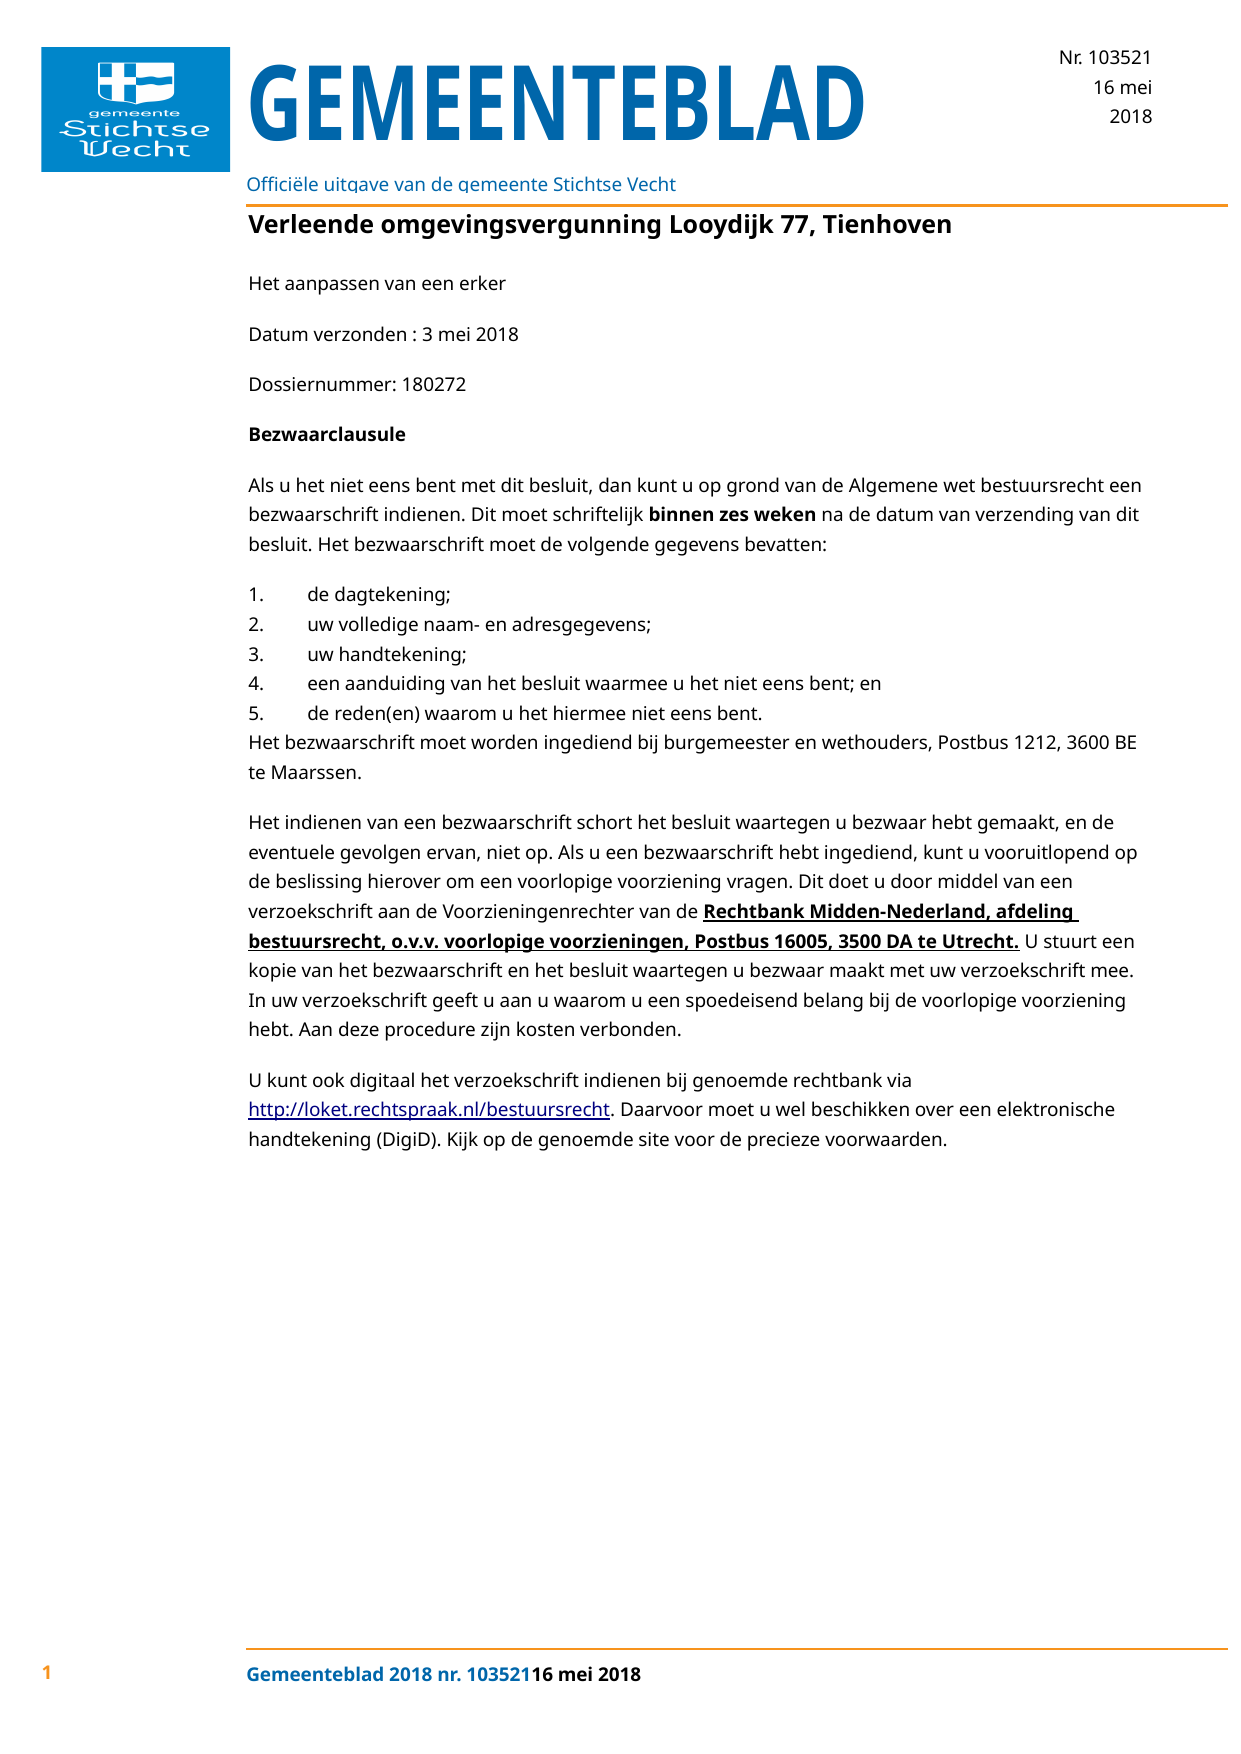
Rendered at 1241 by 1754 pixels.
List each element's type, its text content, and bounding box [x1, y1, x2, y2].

text Dossiernummer: 180272 [248, 371, 1152, 397]
text Als u het niet eens bent met dit besluit, dan kunt u op grond van de Algemene wet bestuursrecht een bezwaarschrift indienen. Dit moet schriftelijk binnen zes weken na de datum van verzending van dit besluit. Het bezwaarschrift moet de volgende gegevens bevatten: [248, 472, 1152, 557]
text Verleende omgevingsvergunning Looydijk 77, Tienhoven [248, 207, 1152, 241]
list uw volledige naam- en adresgegevens; [248, 611, 1152, 637]
text U kunt ook digitaal het verzoekschrift indienen bij genoemde rechtbank via http://loket.rechtspraak.nl/bestuursrecht. Daarvoor moet u wel beschikken over een elektronische handtekening (DigiD). Kijk op de genoemde site voor de precieze voorwaarden. [248, 1067, 1152, 1152]
list uw handtekening; [248, 641, 1152, 666]
picture [137, 63, 174, 103]
text Bezwaarclausule [248, 422, 1152, 447]
text Het aanpassen van een erker [248, 270, 1152, 296]
list de dagtekening; [248, 582, 1152, 607]
list de reden(en) waarom u het hiermee niet eens bent. [248, 700, 1152, 726]
text Datum verzonden : 3 mei 2018 [248, 321, 1152, 346]
text Het bezwaarschrift moet worden ingediend bij burgemeester en wethouders, Postbus 1212, 3600 BE te Maarssen. [248, 729, 1152, 785]
list een aanduiding van het besluit waarmee u het niet eens bent; en [248, 670, 1152, 696]
picture [99, 63, 135, 101]
text Het indienen van een bezwaarschrift schort het besluit waartegen u bezwaar hebt gemaakt, en de eventuele gevolgen ervan, niet op. Als u een bezwaarschrift hebt ingediend, kunt u vooruitlopend op de beslissing hierover om een voorlopige voorziening vragen. Dit doet u door middel van een verzoekschrift aan de Voorzieningenrechter van de Rechtbank Midden-Nederland, afdeling bestuursrecht, o.v.v. voorlopige voorzieningen, Postbus 16005, 3500 DA te Utrecht. U stuurt een kopie van het bezwaarschrift en het besluit waartegen u bezwaar maakt met uw verzoekschrift mee. In uw verzoekschrift geeft u aan u waarom u een spoedeisend belang bij de voorlopige voorziening hebt. Aan deze procedure zijn kosten verbonden. [248, 809, 1152, 1042]
